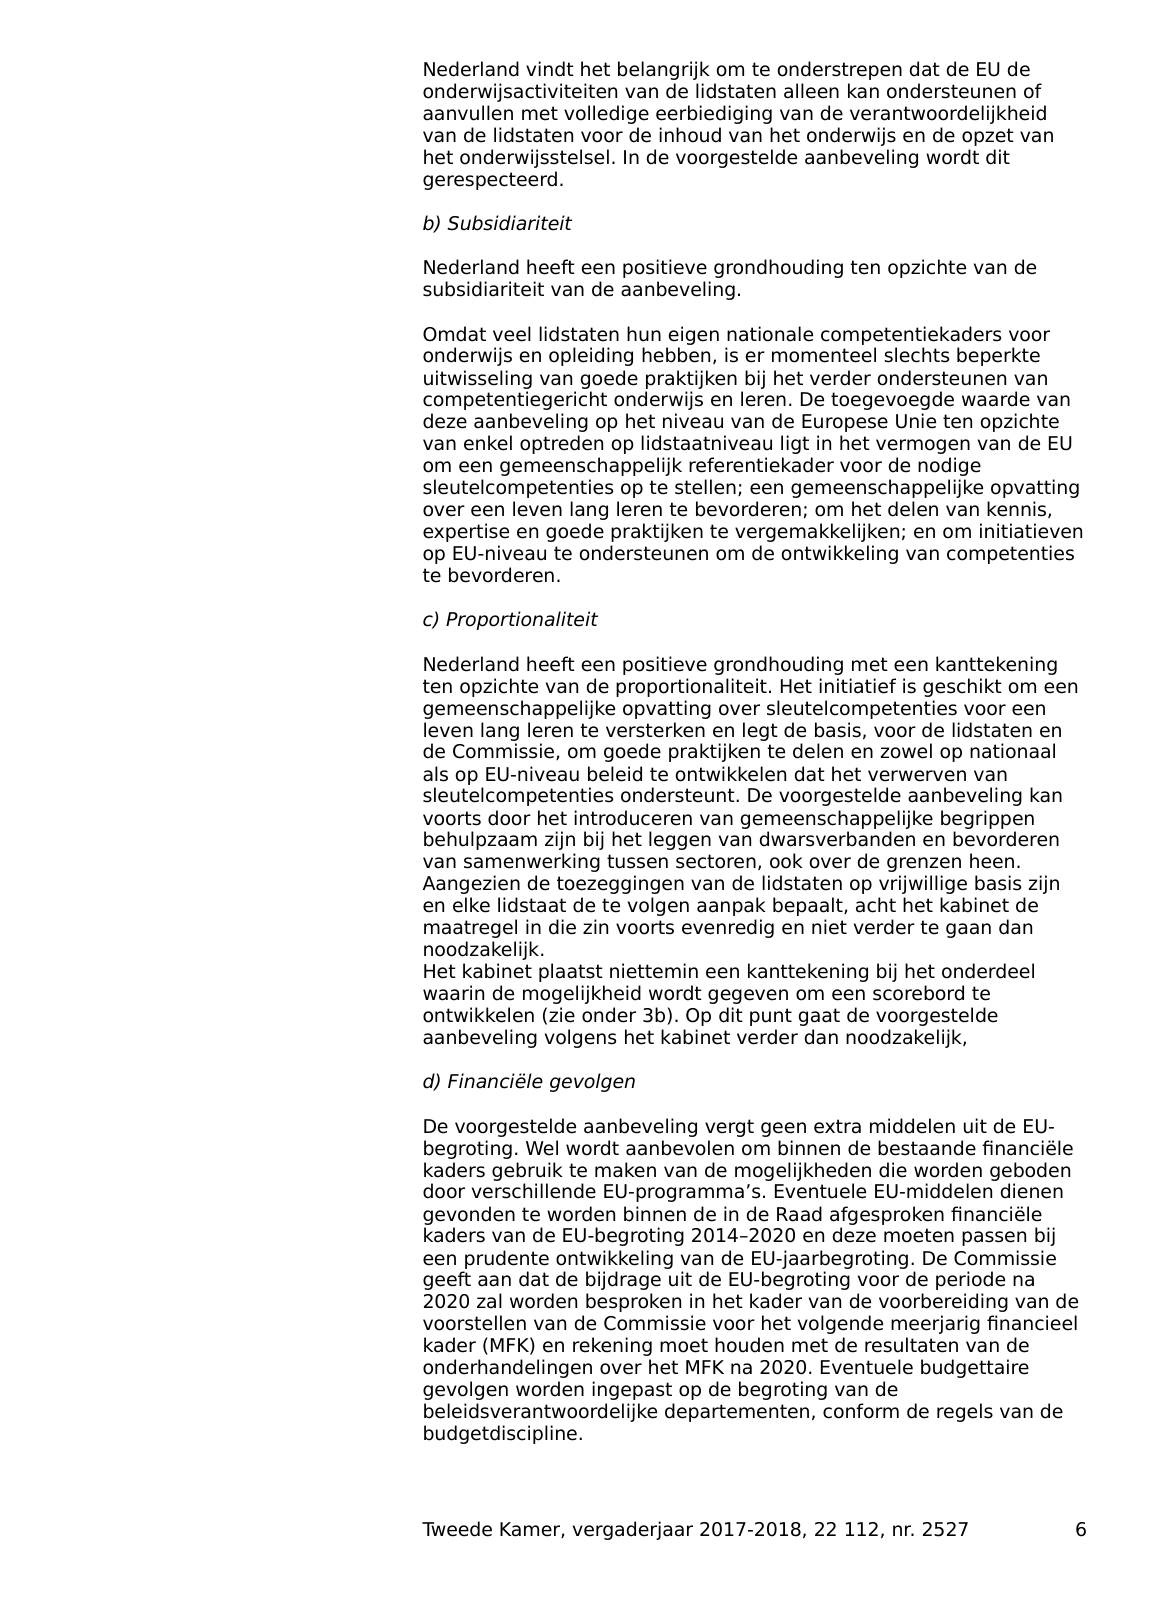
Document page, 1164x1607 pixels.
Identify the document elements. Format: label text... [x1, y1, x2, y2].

text Omdat veel lidstaten hun eigen nationale competentiekaders voor onderwijs en opleiding hebben, is er momenteel slechts beperkte uitwisseling van goede praktijken bij het verder ondersteunen van competentiegericht onderwijs en leren. De toegevoegde waarde van deze aanbeveling op het niveau van de Europese Unie ten opzichte van enkel optreden op lidstaatniveau ligt in het vermogen van de EU om een gemeenschappelijk referentiekader voor de nodige sleutelcompetenties op te stellen; een gemeenschappelijke opvatting over een leven lang leren te bevorderen; om het delen van kennis, expertise en goede praktijken te vergemakkelijken; en om initiatieven op EU-niveau te ondersteunen om de ontwikkeling van competenties te bevorderen. [422, 323, 1087, 587]
text De voorgestelde aanbeveling vergt geen extra middelen uit de EU-begroting. Wel wordt aanbevolen om binnen de bestaande financiële kaders gebruik te maken van de mogelijkheden die worden geboden door verschillende EU-programma’s. Eventuele EU-middelen dienen gevonden te worden binnen de in de Raad afgesproken financiële kaders van de EU-begroting 2014–2020 en deze moeten passen bij een prudente ontwikkeling van de EU-jaarbegroting. De Commissie geeft aan dat de bijdrage uit de EU-begroting voor de periode na 2020 zal worden besproken in het kader van de voorbereiding van de voorstellen van de Commissie voor het volgende meerjarig financieel kader (MFK) en rekening moet houden met de resultaten van de onderhandelingen over het MFK na 2020. Eventuele budgettaire gevolgen worden ingepast op de begroting van de beleidsverantwoordelijke departementen, conform de regels van de budgetdiscipline. [422, 1116, 1087, 1445]
text Nederland heeft een positieve grondhouding met een kanttekening ten opzichte van de proportionaliteit. Het initiatief is geschikt om een gemeenschappelijke opvatting over sleutelcompetenties voor een leven lang leren te versterken en legt de basis, voor de lidstaten en de Commissie, om goede praktijken te delen en zowel op nationaal als op EU-niveau beleid te ontwikkelen dat het verwerven van sleutelcompetenties ondersteunt. De voorgestelde aanbeveling kan voorts door het introduceren van gemeenschappelijke begrippen behulpzaam zijn bij het leggen van dwarsverbanden en bevorderen van samenwerking tussen sectoren, ook over de grenzen heen. Aangezien de toezeggingen van de lidstaten op vrijwillige basis zijn en elke lidstaat de te volgen aanpak bepaalt, acht het kabinet de maatregel in die zin voorts evenredig en niet verder te gaan dan noodzakelijk. [422, 653, 1087, 961]
text Nederland heeft een positieve grondhouding ten opzichte van de subsidiariteit van de aanbeveling. [422, 257, 1087, 301]
text Nederland vindt het belangrijk om te onderstrepen dat de EU de onderwijsactiviteiten van de lidstaten alleen kan ondersteunen of aanvullen met volledige eerbiediging van de verantwoordelijkheid van de lidstaten voor de inhoud van het onderwijs en de opzet van het onderwijsstelsel. In de voorgestelde aanbeveling wordt dit gerespecteerd. [422, 59, 1087, 191]
subtitle d) Financiële gevolgen [422, 1071, 1087, 1093]
subtitle b) Subsidiariteit [422, 213, 1087, 235]
text Het kabinet plaatst niettemin een kanttekening bij het onderdeel waarin de mogelijkheid wordt gegeven om een scorebord te ontwikkelen (zie onder 3b). Op dit punt gaat de voorgestelde aanbeveling volgens het kabinet verder dan noodzakelijk, [422, 961, 1087, 1049]
subtitle c) Proportionaliteit [422, 609, 1087, 631]
